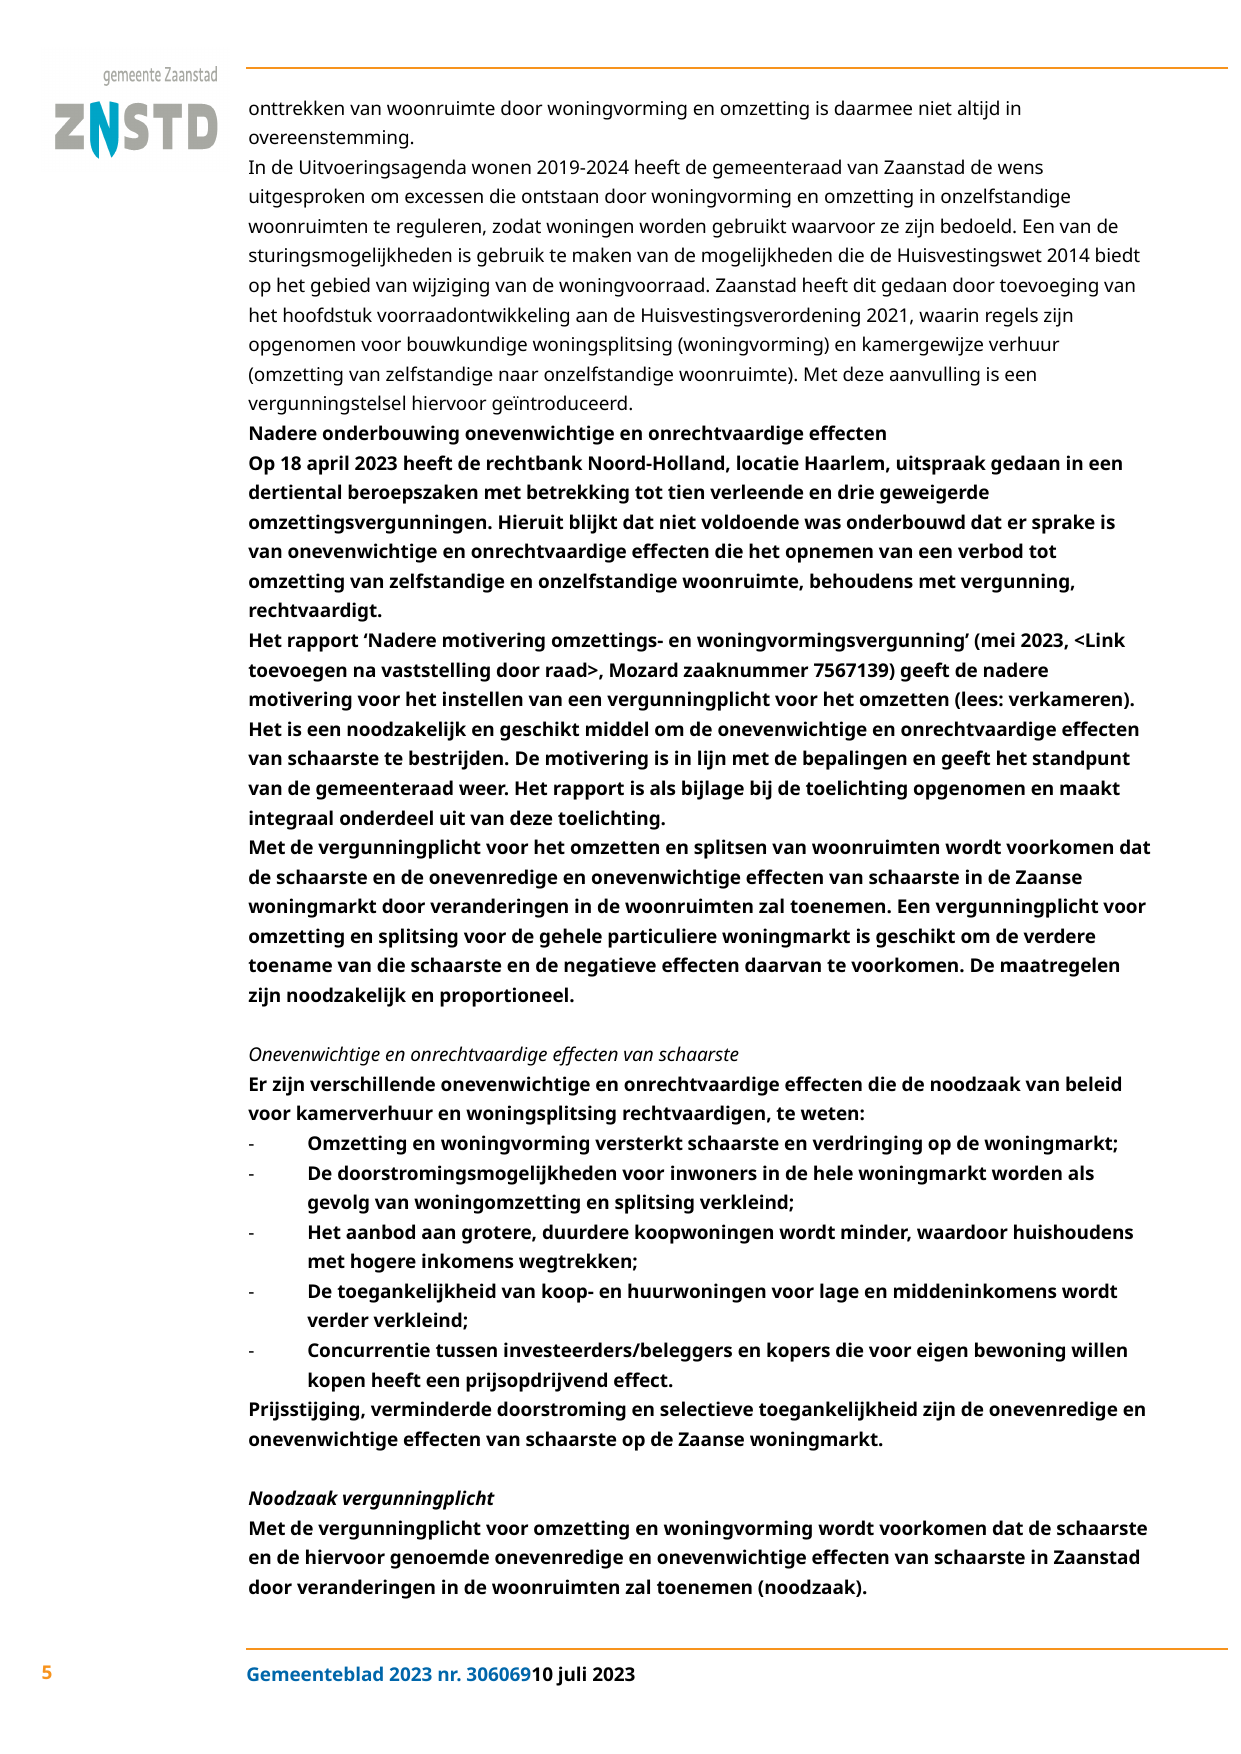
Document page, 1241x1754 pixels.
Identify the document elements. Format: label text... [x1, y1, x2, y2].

text In de Uitvoeringsagenda wonen 2019-2024 heeft de gemeenteraad van Zaanstad de wens uitgesproken om excessen die ontstaan door woningvorming en omzetting in onzelfstandige woonruimten te reguleren, zodat woningen worden gebruikt waarvoor ze zijn bedoeld. Een van de sturingsmogelijkheden is gebruik te maken van de mogelijkheden die de Huisvestingswet 2014 biedt op het gebied van wijziging van de woningvoorraad. Zaanstad heeft dit gedaan door toevoeging van het hoofdstuk voorraadontwikkeling aan de Huisvestingsverordening 2021, waarin regels zijn opgenomen voor bouwkundige woningsplitsing (woningvorming) en kamergewijze verhuur (omzetting van zelfstandige naar onzelfstandige woonruimte). Met deze aanvulling is een vergunningstelsel hiervoor geïntroduceerd. [248, 154, 1152, 416]
list De toegankelijkheid van koop- en huurwoningen voor lage en middeninkomens wordt verder verkleind; [248, 1278, 1152, 1333]
text Met de vergunningplicht voor het omzetten en splitsen van woonruimten wordt voorkomen dat de schaarste en de onevenredige en onevenwichtige effecten van schaarste in de Zaanse woningmarkt door veranderingen in de woonruimten zal toenemen. Een vergunningplicht voor omzetting en splitsing voor de gehele particuliere woningmarkt is geschikt om de verdere toename van die schaarste en de negatieve effecten daarvan te voorkomen. De maatregelen zijn noodzakelijk en proportioneel. [248, 834, 1152, 1008]
picture [41, 47, 231, 172]
list Concurrentie tussen investeerders/beleggers en kopers die voor eigen bewoning willen kopen heeft een prijsopdrijvend effect. [248, 1337, 1152, 1393]
text Met de vergunningplicht voor omzetting en woningvorming wordt voorkomen dat de schaarste en de hiervoor genoemde onevenredige en onevenwichtige effecten van schaarste in Zaanstad door veranderingen in de woonruimten zal toenemen (noodzaak). [248, 1515, 1152, 1600]
text Noodzaak vergunningplicht [248, 1485, 1152, 1511]
list Omzetting en woningvorming versterkt schaarste en verdringing op de woningmarkt; [248, 1130, 1152, 1156]
text onttrekken van woonruimte door woningvorming en omzetting is daarmee niet altijd in overeenstemming. [248, 95, 1152, 150]
text Prijsstijging, verminderde doorstroming en selectieve toegankelijkheid zijn de onevenredige en onevenwichtige effecten van schaarste op de Zaanse woningmarkt. [248, 1396, 1152, 1452]
list De doorstromingsmogelijkheden voor inwoners in de hele woningmarkt worden als gevolg van woningomzetting en splitsing verkleind; [248, 1160, 1152, 1215]
text Op 18 april 2023 heeft de rechtbank Noord-Holland, locatie Haarlem, uitspraak gedaan in een dertiental beroepszaken met betrekking tot tien verleende en drie geweigerde omzettingsvergunningen. Hieruit blijkt dat niet voldoende was onderbouwd dat er sprake is van onevenwichtige en onrechtvaardige effecten die het opnemen van een verbod tot omzetting van zelfstandige en onzelfstandige woonruimte, behoudens met vergunning, rechtvaardigt. [248, 450, 1152, 623]
text Er zijn verschillende onevenwichtige en onrechtvaardige effecten die de noodzaak van beleid voor kamerverhuur en woningsplitsing rechtvaardigen, te weten: [248, 1071, 1152, 1126]
text Onevenwichtige en onrechtvaardige effecten van schaarste [248, 1041, 1152, 1067]
list Het aanbod aan grotere, duurdere koopwoningen wordt minder, waardoor huishoudens met hogere inkomens wegtrekken; [248, 1219, 1152, 1274]
text Nadere onderbouwing onevenwichtige en onrechtvaardige effecten [248, 420, 1152, 446]
text Het rapport ‘Nadere motivering omzettings- en woningvormingsvergunning’ (mei 2023, <Link toevoegen na vaststelling door raad>, Mozard zaaknummer 7567139) geeft de nadere motivering voor het instellen van een vergunningplicht voor het omzetten (lees: verkameren). Het is een noodzakelijk en geschikt middel om de onevenwichtige en onrechtvaardige effecten van schaarste te bestrijden. De motivering is in lijn met de bepalingen en geeft het standpunt van de gemeenteraad weer. Het rapport is als bijlage bij de toelichting opgenomen en maakt integraal onderdeel uit van deze toelichting. [248, 627, 1152, 831]
